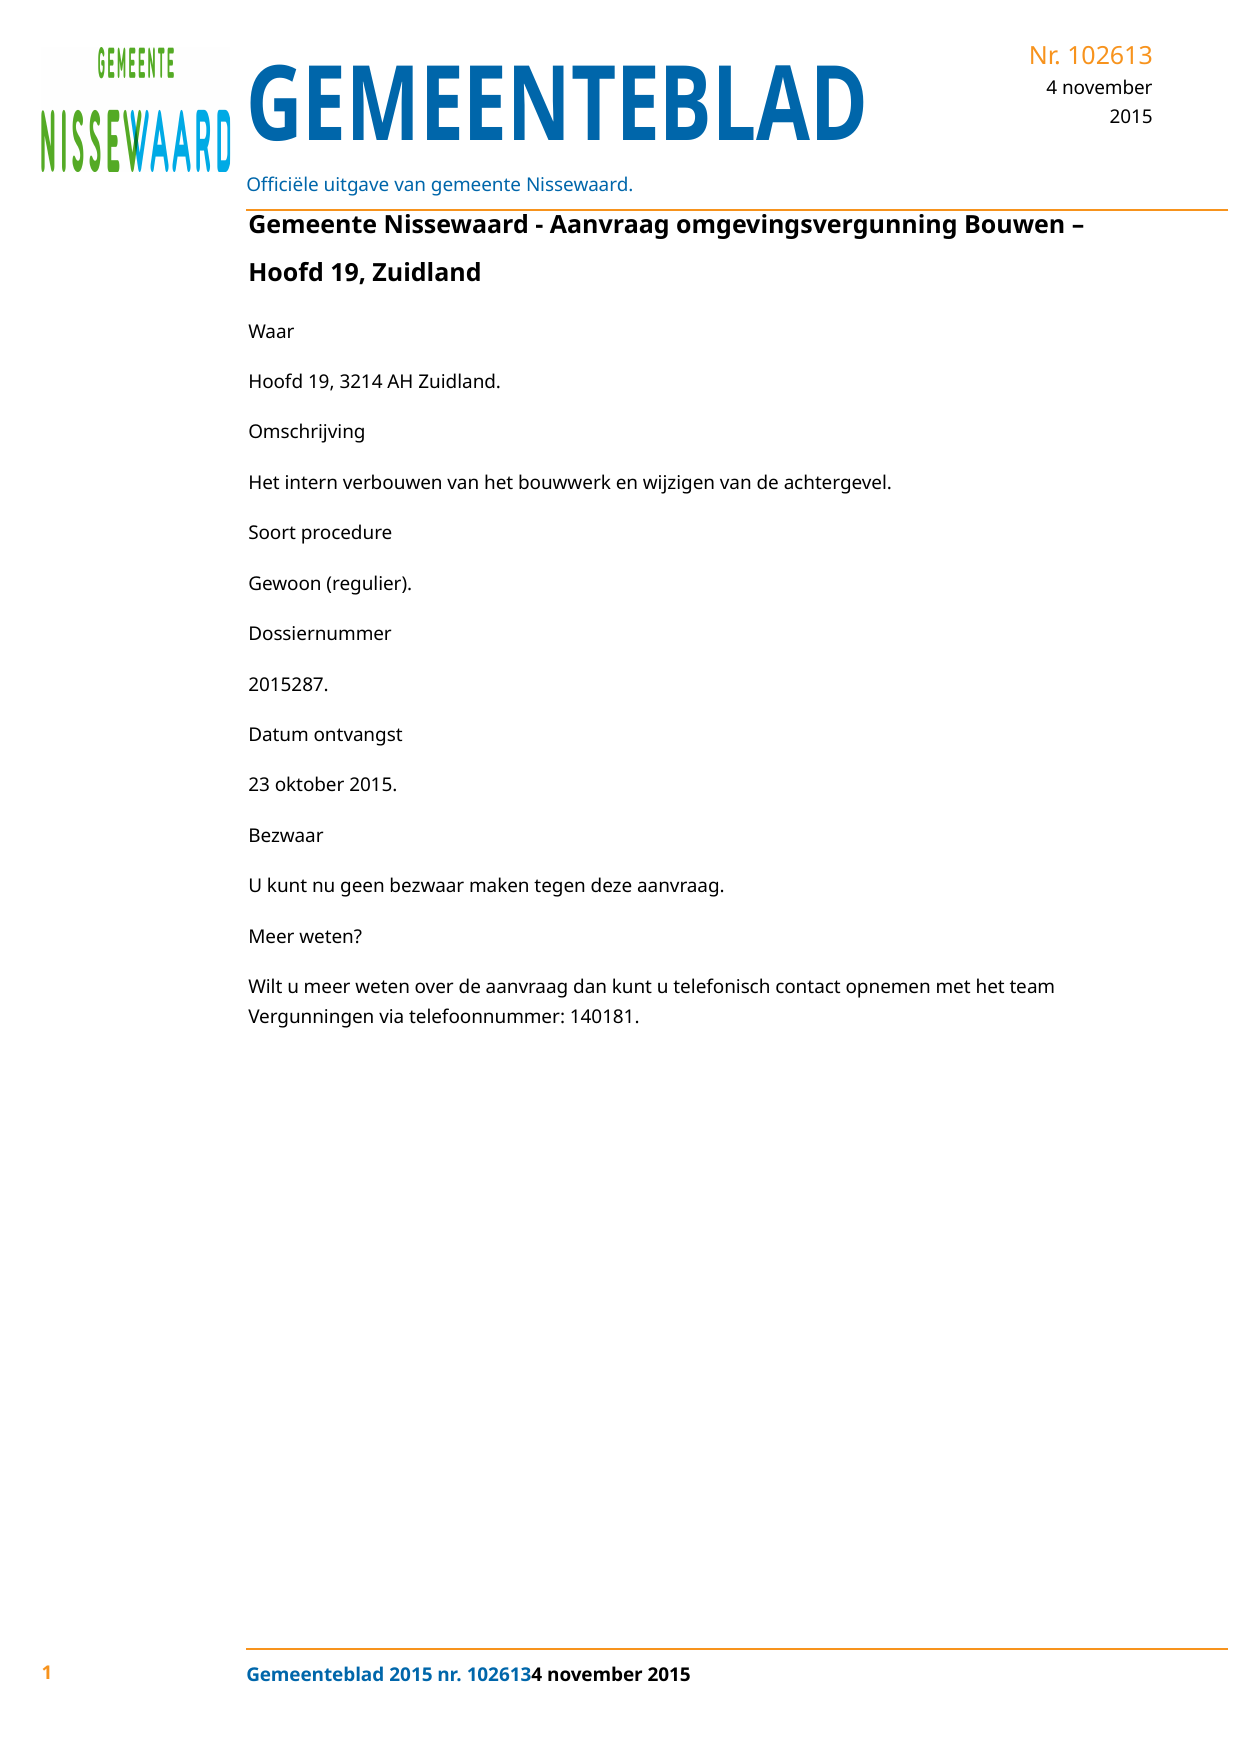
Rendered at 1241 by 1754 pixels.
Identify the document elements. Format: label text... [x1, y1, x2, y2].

text Dossiernummer [248, 620, 1152, 646]
text U kunt nu geen bezwaar maken tegen deze aanvraag. [248, 872, 1152, 898]
picture [176, 157, 187, 172]
text Meer weten? [248, 923, 1152, 949]
text Gemeente Nissewaard - Aanvraag omgevingsvergunning Bouwen – Hoofd 19, Zuidland [248, 211, 1152, 288]
picture [154, 157, 165, 172]
text Datum ontvangst [248, 721, 1152, 747]
text Omschrijving [248, 419, 1152, 444]
picture [222, 122, 227, 160]
text 2015287. [248, 671, 1152, 697]
text Hoofd 19, 3214 AH Zuidland. [248, 368, 1152, 394]
text Bezwaar [248, 822, 1152, 848]
text Wilt u meer weten over de aanvraag dan kunt u telefonisch contact opnemen met het team Vergunningen via telefoonnummer: 140181. [248, 973, 1152, 1029]
text 23 oktober 2015. [248, 772, 1152, 797]
text Het intern verbouwen van het bouwwerk en wijzigen van de achtergevel. [248, 469, 1152, 495]
text Gewoon (regulier). [248, 570, 1152, 596]
picture [200, 151, 206, 172]
text Waar [248, 318, 1152, 344]
picture [201, 122, 206, 138]
picture [41, 47, 231, 172]
text Soort procedure [248, 519, 1152, 545]
